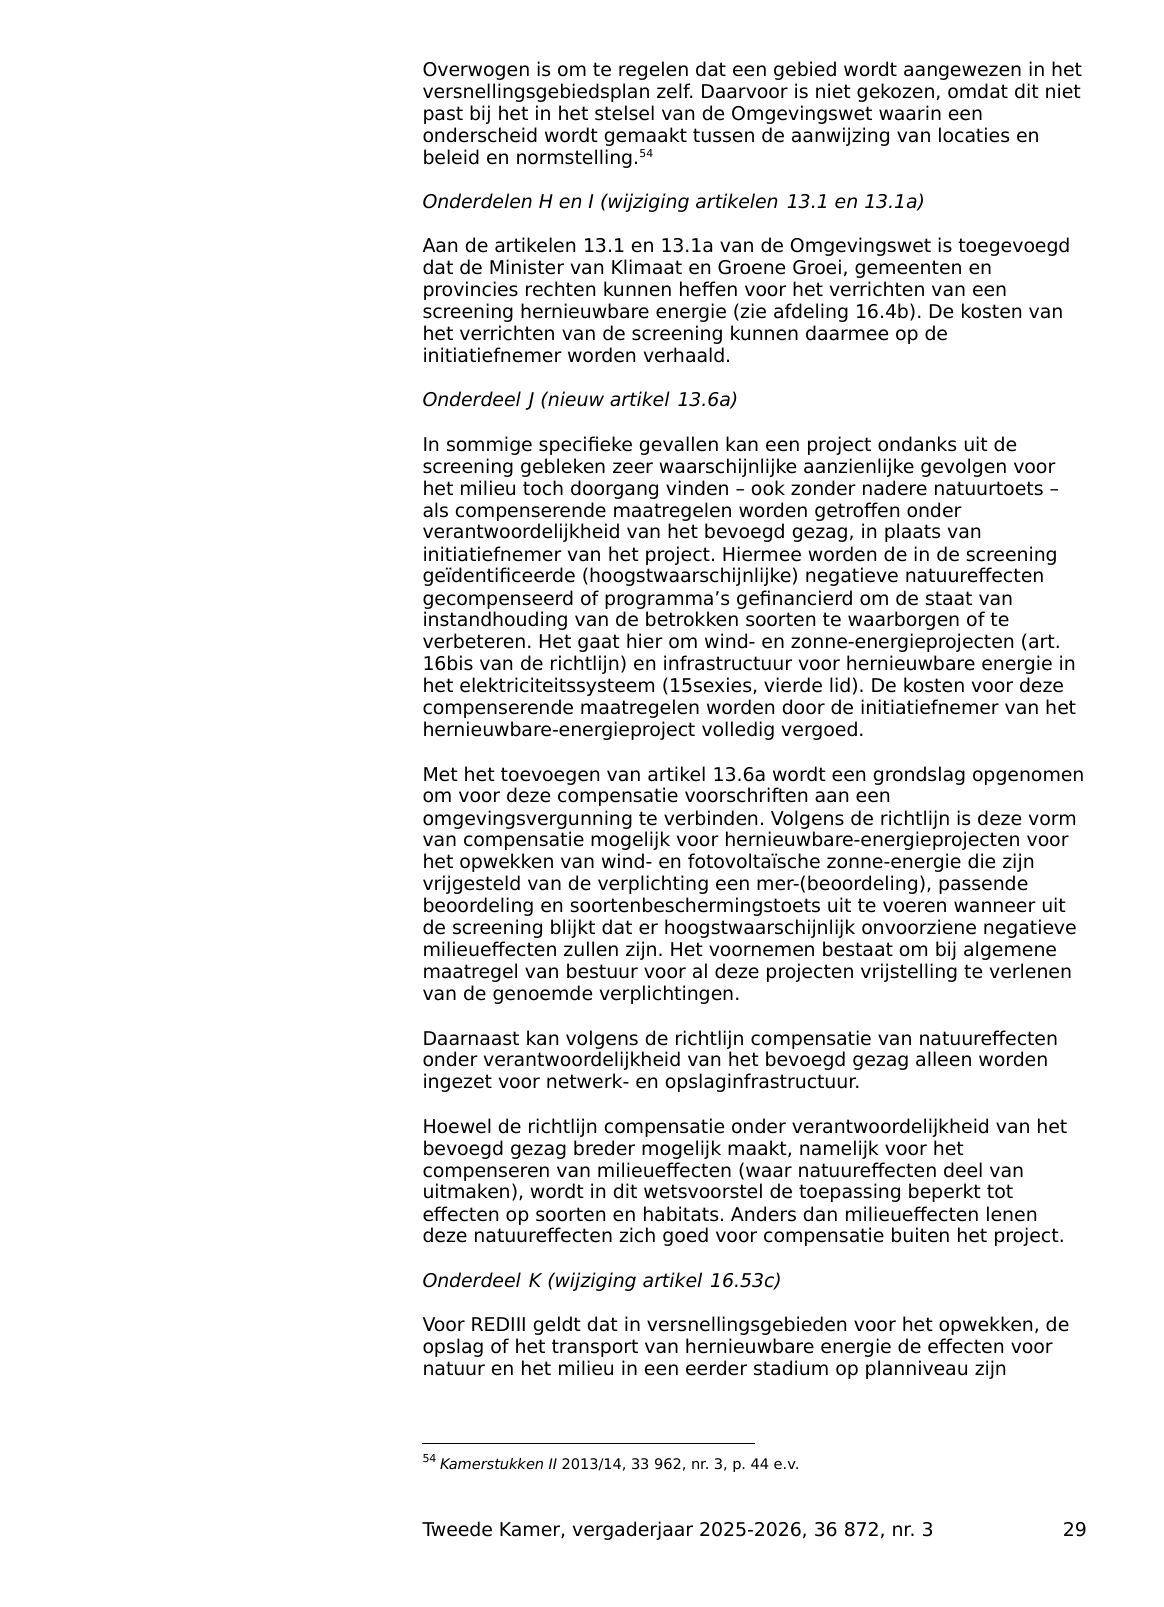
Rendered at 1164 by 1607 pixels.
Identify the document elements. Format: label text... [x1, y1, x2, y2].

subtitle Onderdeel K (wijziging artikel 16.53c) [422, 1269, 1087, 1292]
text Kamerstukken II 2013/14, 33 962, nr. 3, p. 44 e.v. [422, 1452, 1087, 1474]
text Aan de artikelen 13.1 en 13.1a van de Omgevingswet is toegevoegd dat de Minister van Klimaat en Groene Groei, gemeenten en provincies rechten kunnen heffen voor het verrichten van een screening hernieuwbare energie (zie afdeling 16.4b). De kosten van het verrichten van de screening kunnen daarmee op de initiatiefnemer worden verhaald. [422, 235, 1087, 367]
subtitle Onderdelen H en I (wijziging artikelen 13.1 en 13.1a) [422, 191, 1087, 213]
text Hoewel de richtlijn compensatie onder verantwoordelijkheid van het bevoegd gezag breder mogelijk maakt, namelijk voor het compenseren van milieueffecten (waar natuureffecten deel van uitmaken), wordt in dit wetsvoorstel de toepassing beperkt tot effecten op soorten en habitats. Anders dan milieueffecten lenen deze natuureffecten zich goed voor compensatie buiten het project. [422, 1116, 1087, 1247]
text Daarnaast kan volgens de richtlijn compensatie van natuureffecten onder verantwoordelijkheid van het bevoegd gezag alleen worden ingezet voor netwerk- en opslaginfrastructuur. [422, 1027, 1087, 1093]
text Overwogen is om te regelen dat een gebied wordt aangewezen in het versnellingsgebiedsplan zelf. Daarvoor is niet gekozen, omdat dit niet past bij het in het stelsel van de Omgevingswet waarin een onderscheid wordt gemaakt tussen de aanwijzing van locaties en beleid en normstelling. [422, 59, 1087, 169]
text Voor REDIII geldt dat in versnellingsgebieden voor het opwekken, de opslag of het transport van hernieuwbare energie de effecten voor natuur en het milieu in een eerder stadium op planniveau zijn [422, 1314, 1087, 1380]
text Met het toevoegen van artikel 13.6a wordt een grondslag opgenomen om voor deze compensatie voorschriften aan een omgevingsvergunning te verbinden. Volgens de richtlijn is deze vorm van compensatie mogelijk voor hernieuwbare-energieprojecten voor het opwekken van wind- en fotovoltaïsche zonne-energie die zijn vrijgesteld van de verplichting een mer-(beoordeling), passende beoordeling en soortenbeschermingstoets uit te voeren wanneer uit de screening blijkt dat er hoogstwaarschijnlijk onvoorziene negatieve milieueffecten zullen zijn. Het voornemen bestaat om bij algemene maatregel van bestuur voor al deze projecten vrijstelling te verlenen van de genoemde verplichtingen. [422, 763, 1087, 1005]
subtitle Onderdeel J (nieuw artikel 13.6a) [422, 389, 1087, 411]
text In sommige specifieke gevallen kan een project ondanks uit de screening gebleken zeer waarschijnlijke aanzienlijke gevolgen voor het milieu toch doorgang vinden – ook zonder nadere natuurtoets – als compenserende maatregelen worden getroffen onder verantwoordelijkheid van het bevoegd gezag, in plaats van initiatiefnemer van het project. Hiermee worden de in de screening geïdentificeerde (hoogstwaarschijnlijke) negatieve natuureffecten gecompenseerd of programma’s gefinancierd om de staat van instandhouding van de betrokken soorten te waarborgen of te verbeteren. Het gaat hier om wind- en zonne-energieprojecten (art. 16bis van de richtlijn) en infrastructuur voor hernieuwbare energie in het elektriciteitssysteem (15sexies, vierde lid). De kosten voor deze compenserende maatregelen worden door de initiatiefnemer van het hernieuwbare-energieproject volledig vergoed. [422, 433, 1087, 741]
